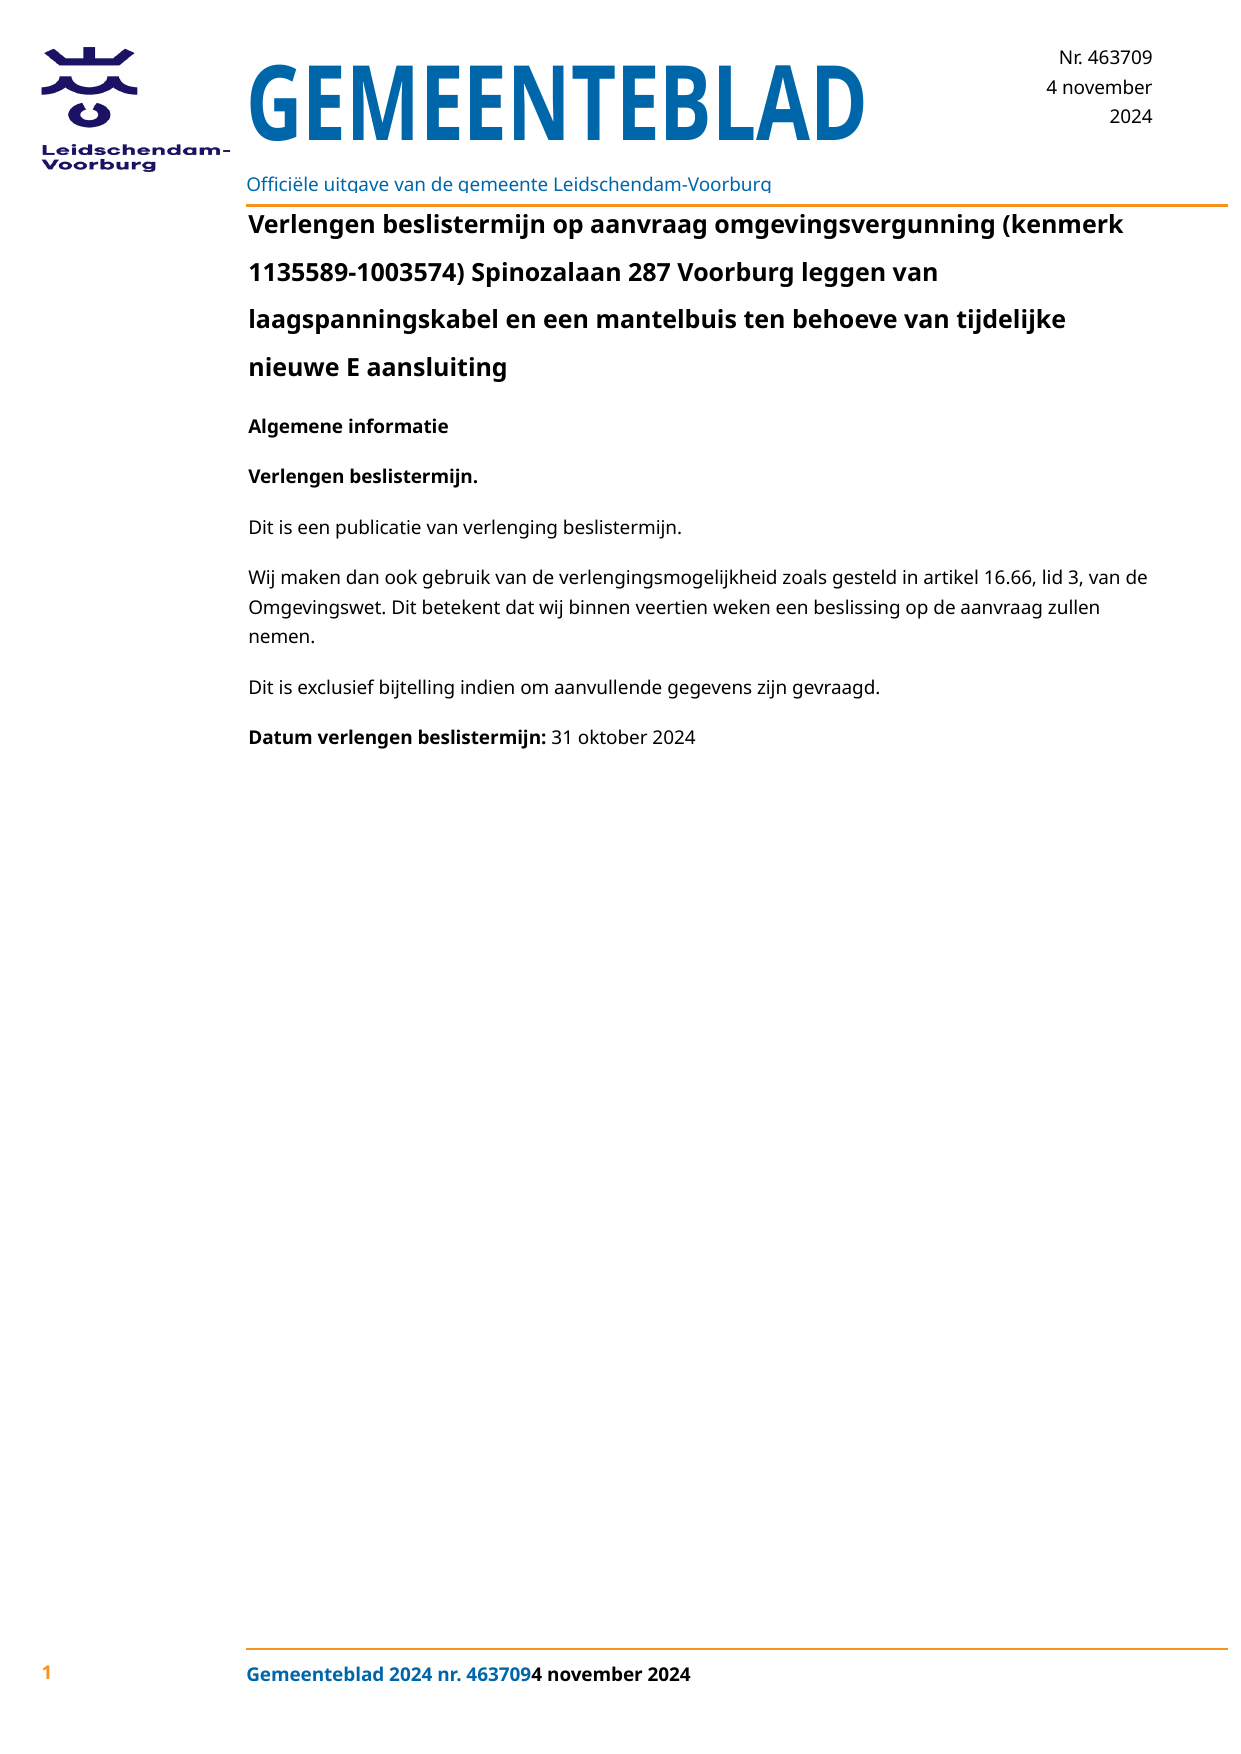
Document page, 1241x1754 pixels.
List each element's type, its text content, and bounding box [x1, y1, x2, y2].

text Verlengen beslistermijn op aanvraag omgevingsvergunning (kenmerk 1135589-1003574) Spinozalaan 287 Voorburg leggen van laagspanningskabel en een mantelbuis ten behoeve van tijdelijke nieuwe E aansluiting [248, 207, 1152, 384]
text Dit is een publicatie van verlenging beslistermijn. [248, 514, 1152, 540]
picture [41, 47, 231, 172]
text Verlengen beslistermijn. [248, 463, 1152, 489]
text Dit is exclusief bijtelling indien om aanvullende gegevens zijn gevraagd. [248, 674, 1152, 700]
text Algemene informatie [248, 413, 1152, 439]
text Datum verlengen beslistermijn: 31 oktober 2024 [248, 724, 1152, 750]
text Wij maken dan ook gebruik van de verlengingsmogelijkheid zoals gesteld in artikel 16.66, lid 3, van de Omgevingswet. Dit betekent dat wij binnen veertien weken een beslissing op de aanvraag zullen nemen. [248, 564, 1152, 649]
